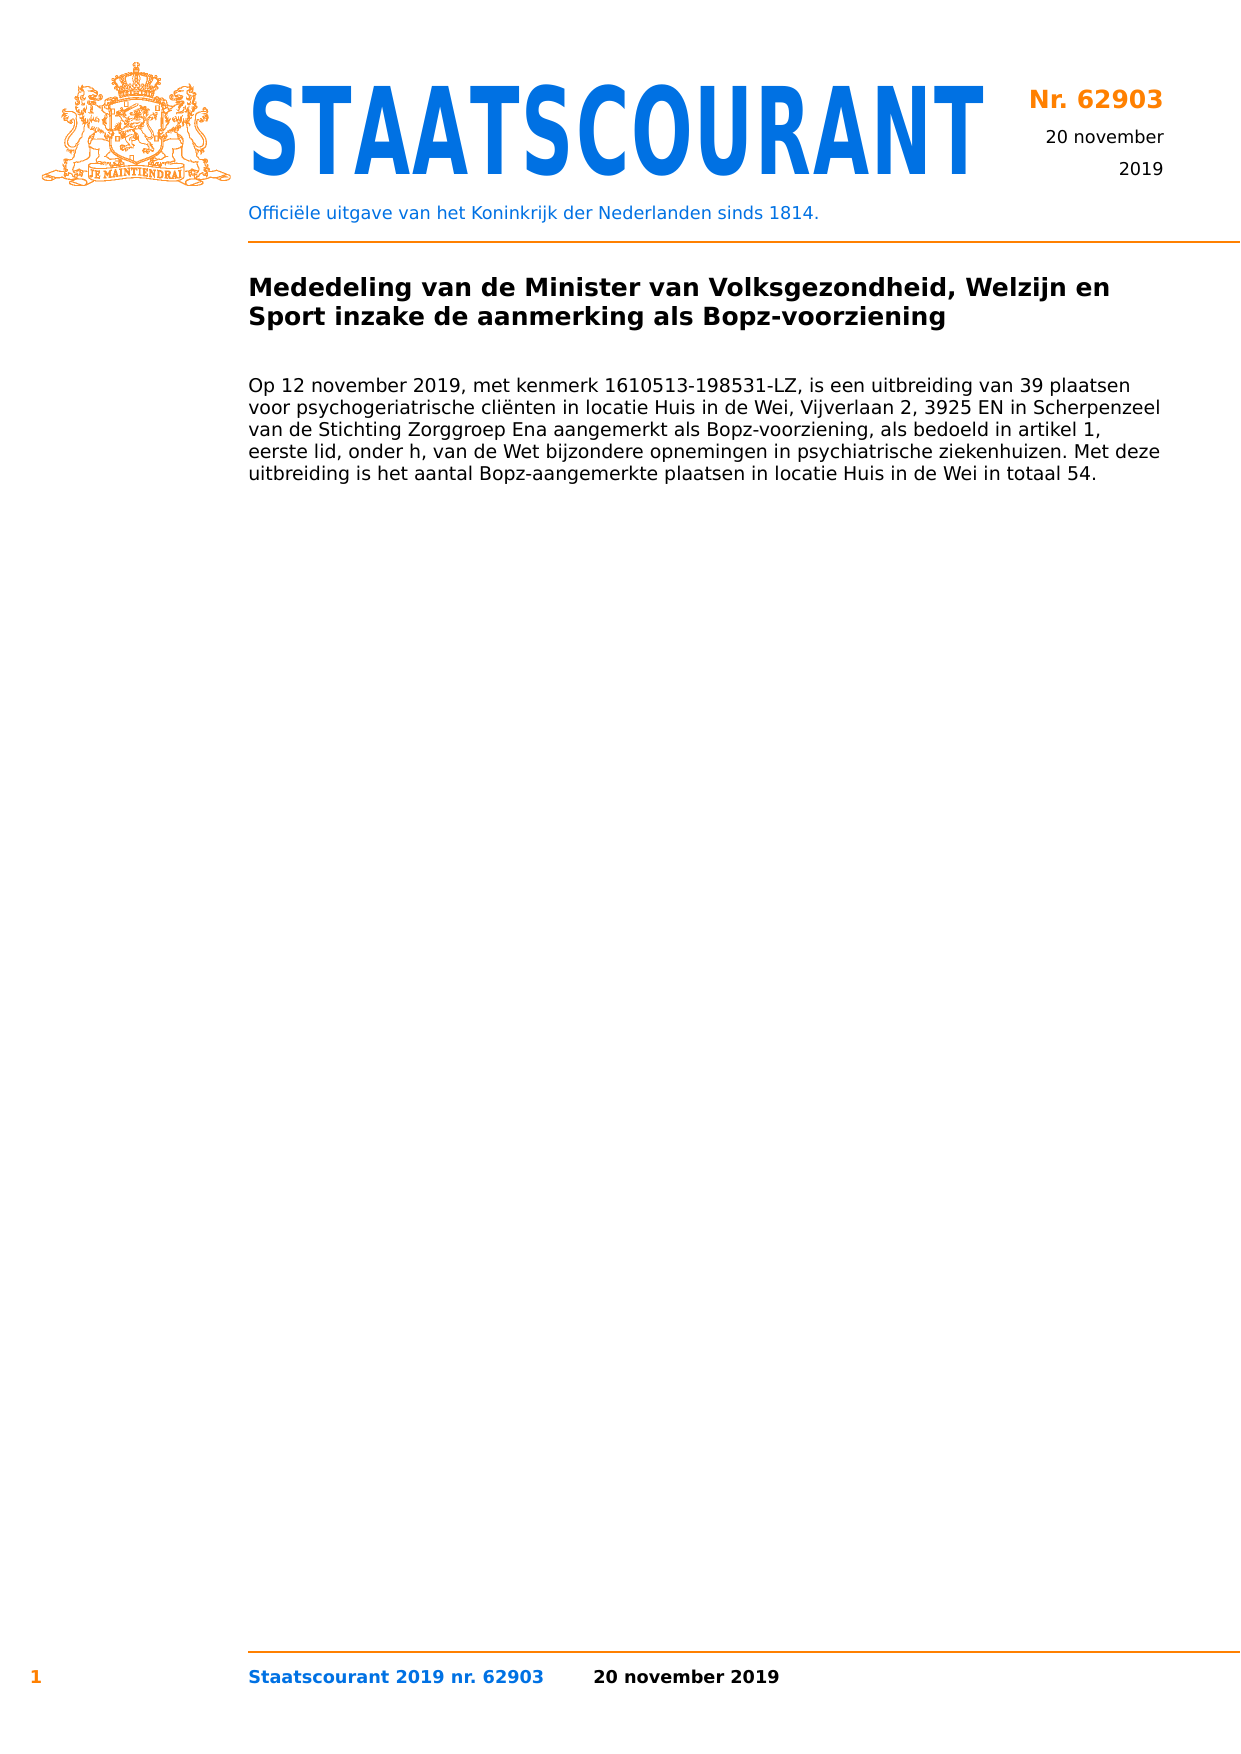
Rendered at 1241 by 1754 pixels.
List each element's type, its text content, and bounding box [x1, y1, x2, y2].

table_cell 20 november [998, 121, 1240, 153]
table_header Nr. 62903 [998, 62, 1240, 121]
table_cell 2019 [998, 153, 1240, 203]
table_header [25, 62, 248, 241]
table_header STAATSCOURANT [248, 62, 998, 203]
text Op 12 november 2019, met kenmerk 1610513-198531-LZ, is een uitbreiding van 39 plaatsen voor psychogeriatrische cliënten in locatie Huis in de Wei, Vijverlaan 2, 3925 EN in Scherpenzeel van de Stichting Zorggroep Ena aangemerkt als Bopz-voorziening, als bedoeld in artikel 1, eerste lid, onder h, van de Wet bijzondere opnemingen in psychiatrische ziekenhuizen. Met deze uitbreiding is het aantal Bopz-aangemerkte plaatsen in locatie Huis in de Wei in totaal 54. [248, 375, 1163, 485]
picture [41, 62, 231, 186]
subtitle Mededeling van de Minister van Volksgezondheid, Welzijn en Sport inzake de aanmerking als Bopz-voorziening [248, 273, 1163, 331]
table_cell Officiële uitgave van het Koninkrijk der Nederlanden sinds 1814. [248, 203, 1240, 241]
